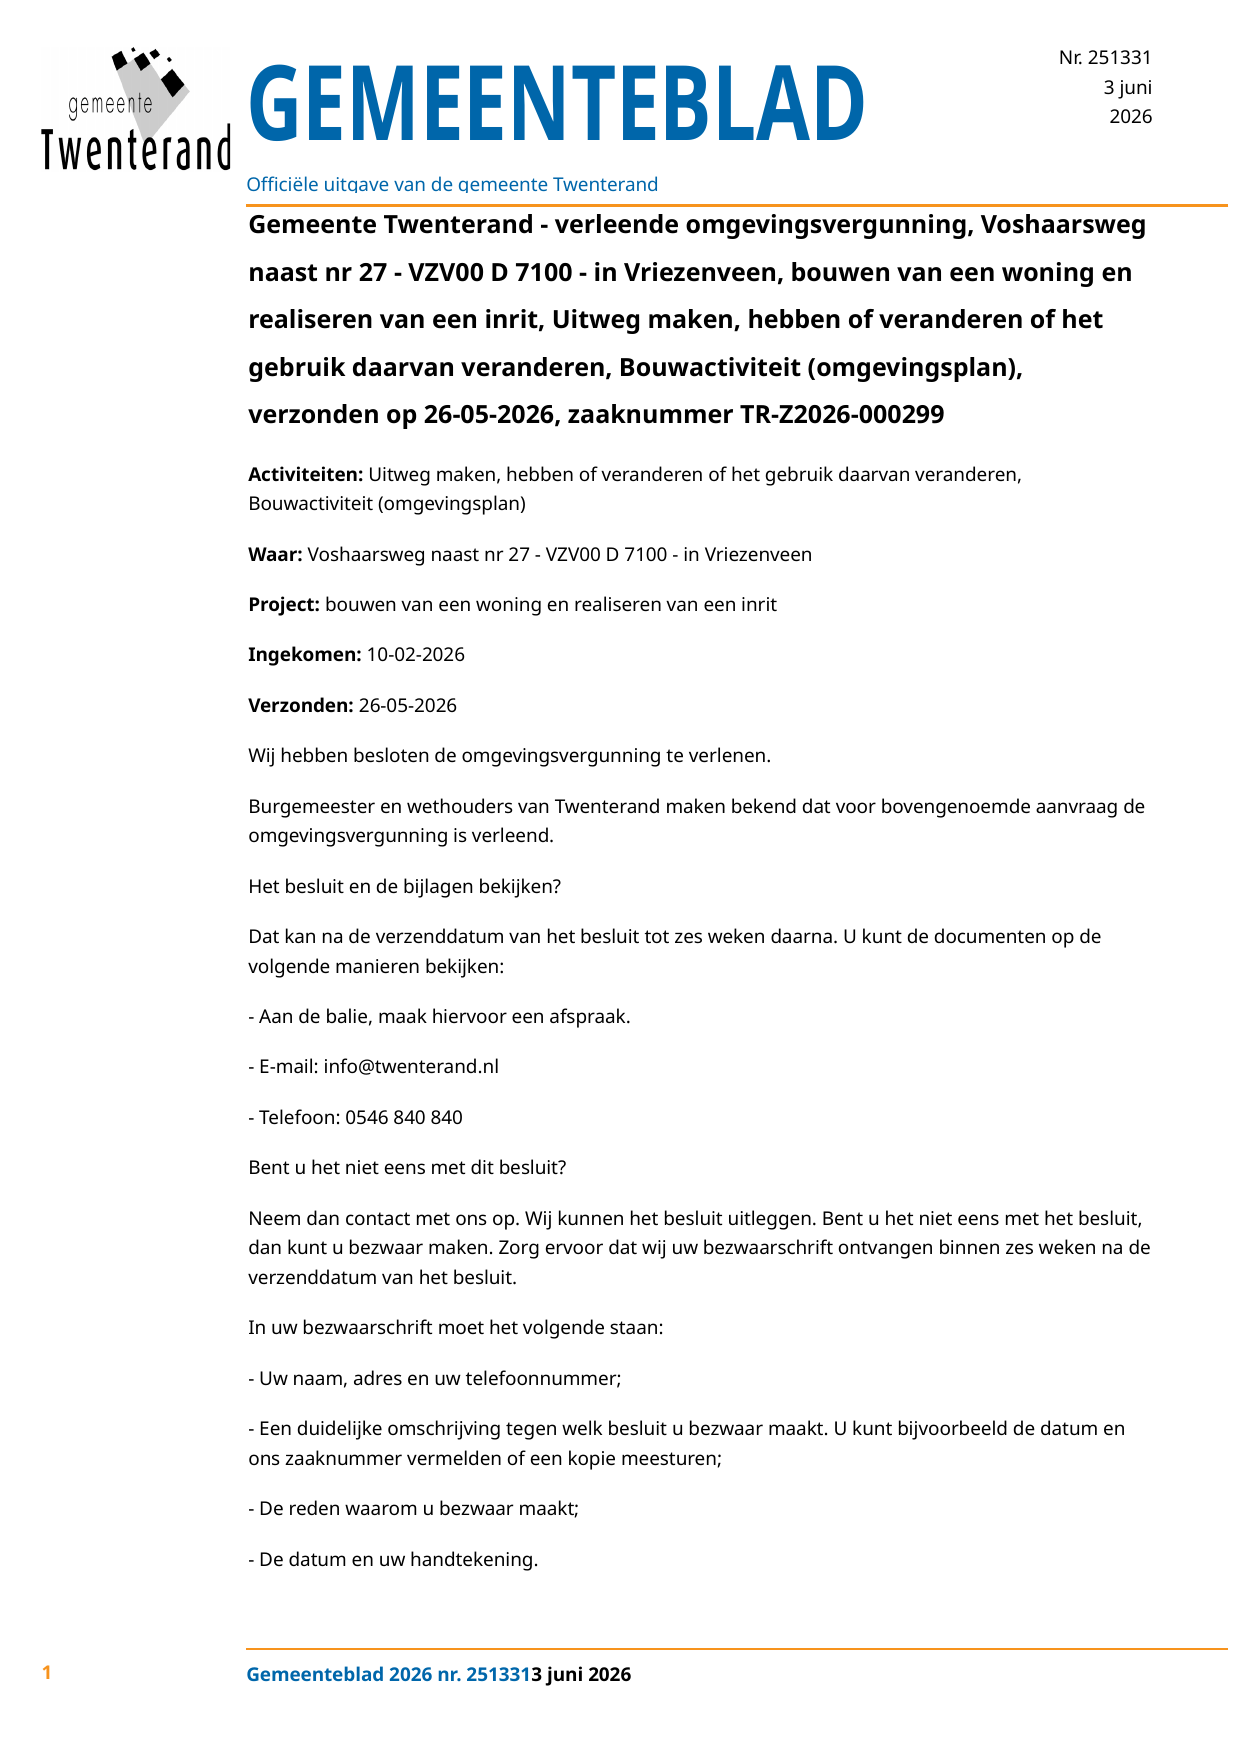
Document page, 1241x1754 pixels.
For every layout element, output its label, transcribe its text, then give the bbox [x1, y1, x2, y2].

text Verzonden: 26-05-2026 [248, 692, 1152, 718]
text - Telefoon: 0546 840 840 [248, 1104, 1152, 1130]
text Project: bouwen van een woning en realiseren van een inrit [248, 591, 1152, 617]
text Ingekomen: 10-02-2026 [248, 642, 1152, 667]
text - Aan de balie, maak hiervoor een afspraak. [248, 1003, 1152, 1029]
text - E-mail: info@twenterand.nl [248, 1054, 1152, 1079]
text Bent u het niet eens met dit besluit? [248, 1154, 1152, 1180]
picture [41, 47, 231, 172]
text Burgemeester en wethouders van Twenterand maken bekend dat voor bovengenoemde aanvraag de omgevingsvergunning is verleend. [248, 793, 1152, 848]
text - Een duidelijke omschrijving tegen welk besluit u bezwaar maakt. U kunt bijvoorbeeld de datum en ons zaaknummer vermelden of een kopie meesturen; [248, 1415, 1152, 1471]
text - De datum en uw handtekening. [248, 1546, 1152, 1571]
text Wij hebben besloten de omgevingsvergunning te verlenen. [248, 742, 1152, 768]
text Dat kan na de verzenddatum van het besluit tot zes weken daarna. U kunt de documenten op de volgende manieren bekijken: [248, 923, 1152, 978]
text - De reden waarom u bezwaar maakt; [248, 1495, 1152, 1521]
text Activiteiten: Uitweg maken, hebben of veranderen of het gebruik daarvan veranderen, Bouwactiviteit (omgevingsplan) [248, 461, 1152, 516]
text Het besluit en de bijlagen bekijken? [248, 873, 1152, 898]
text Gemeente Twenterand - verleende omgevingsvergunning, Voshaarsweg naast nr 27 - VZV00 D 7100 - in Vriezenveen, bouwen van een woning en realiseren van een inrit, Uitweg maken, hebben of veranderen of het gebruik daarvan veranderen, Bouwactiviteit (omgevingsplan), verzonden op 26-05-2026, zaaknummer TR-Z2026-000299 [248, 207, 1152, 431]
text In uw bezwaarschrift moet het volgende staan: [248, 1314, 1152, 1340]
text Waar: Voshaarsweg naast nr 27 - VZV00 D 7100 - in Vriezenveen [248, 541, 1152, 566]
text Neem dan contact met ons op. Wij kunnen het besluit uitleggen. Bent u het niet eens met het besluit, dan kunt u bezwaar maken. Zorg ervoor dat wij uw bezwaarschrift ontvangen binnen zes weken na de verzenddatum van het besluit. [248, 1205, 1152, 1290]
text - Uw naam, adres en uw telefoonnummer; [248, 1365, 1152, 1391]
